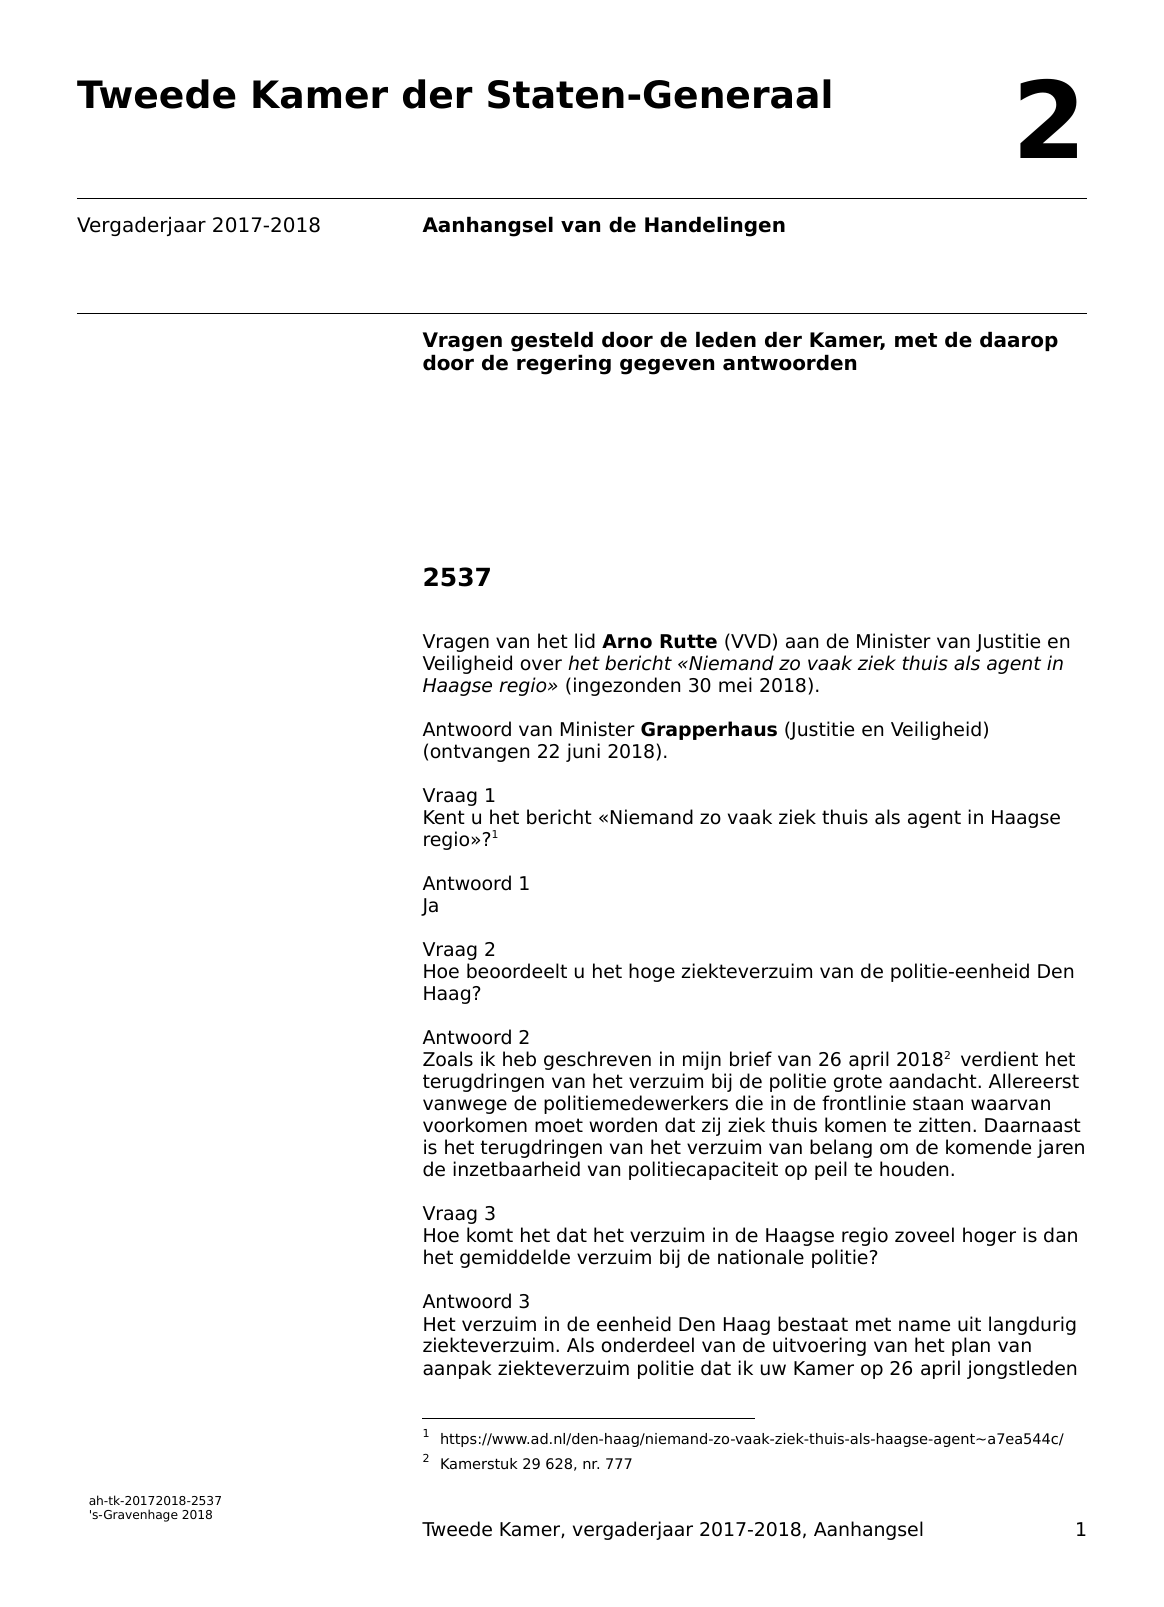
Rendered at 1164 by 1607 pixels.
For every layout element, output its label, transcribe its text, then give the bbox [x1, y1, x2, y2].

table_header Tweede Kamer der Staten-Generaal [77, 59, 886, 198]
text Kent u het bericht «Niemand zo vaak ziek thuis als agent in Haagse regio»? [422, 807, 1087, 851]
table_cell Vergaderjaar 2017-2018 [77, 199, 422, 313]
table_cell Aanhangsel van de Handelingen [422, 199, 1087, 313]
text https://www.ad.nl/den-haag/niemand-zo-vaak-ziek-thuis-als-haagse-agent~a7ea544c/ [422, 1427, 1087, 1449]
text Hoe komt het dat het verzuim in de Haagse regio zoveel hoger is dan het gemiddelde verzuim bij de nationale politie? [422, 1225, 1087, 1269]
text Antwoord 3 [422, 1291, 1087, 1313]
text Vragen van het lid Arno Rutte (VVD) aan de Minister van Justitie en Veiligheid over het bericht «Niemand zo vaak ziek thuis als agent in Haagse regio» (ingezonden 30 mei 2018). [422, 631, 1087, 697]
text 2537 [422, 563, 1087, 592]
text Antwoord 2 [422, 1027, 1087, 1049]
text ah-tk-20172018-2537 [88, 1494, 323, 1508]
text 's-Gravenhage 2018 [88, 1508, 323, 1522]
table_header 2 [886, 59, 1087, 198]
text Antwoord 1 [422, 873, 1087, 895]
text Vraag 2 [422, 939, 1087, 961]
text Ja [422, 895, 1087, 917]
text Zoals ik heb geschreven in mijn brief van 26 april 2018 verdient het terugdringen van het verzuim bij de politie grote aandacht. Allereerst vanwege de politiemedewerkers die in de frontlinie staan waarvan voorkomen moet worden dat zij ziek thuis komen te zitten. Daarnaast is het terugdringen van het verzuim van belang om de komende jaren de inzetbaarheid van politiecapaciteit op peil te houden. [422, 1049, 1087, 1181]
text Antwoord van Minister Grapperhaus (Justitie en Veiligheid) (ontvangen 22 juni 2018). [422, 719, 1087, 763]
table_cell Vragen gesteld door de leden der Kamer, met de daarop door de regering gegeven antwoorden [422, 314, 1087, 376]
text Vraag 1 [422, 785, 1087, 807]
text Het verzuim in de eenheid Den Haag bestaat met name uit langdurig ziekteverzuim. Als onderdeel van de uitvoering van het plan van aanpak ziekteverzuim politie dat ik uw Kamer op 26 april jongstleden [422, 1313, 1087, 1379]
text Vraag 3 [422, 1203, 1087, 1225]
text Kamerstuk 29 628, nr. 777 [422, 1452, 1087, 1474]
table_cell [77, 314, 422, 376]
text Hoe beoordeelt u het hoge ziekteverzuim van de politie-eenheid Den Haag? [422, 961, 1087, 1005]
